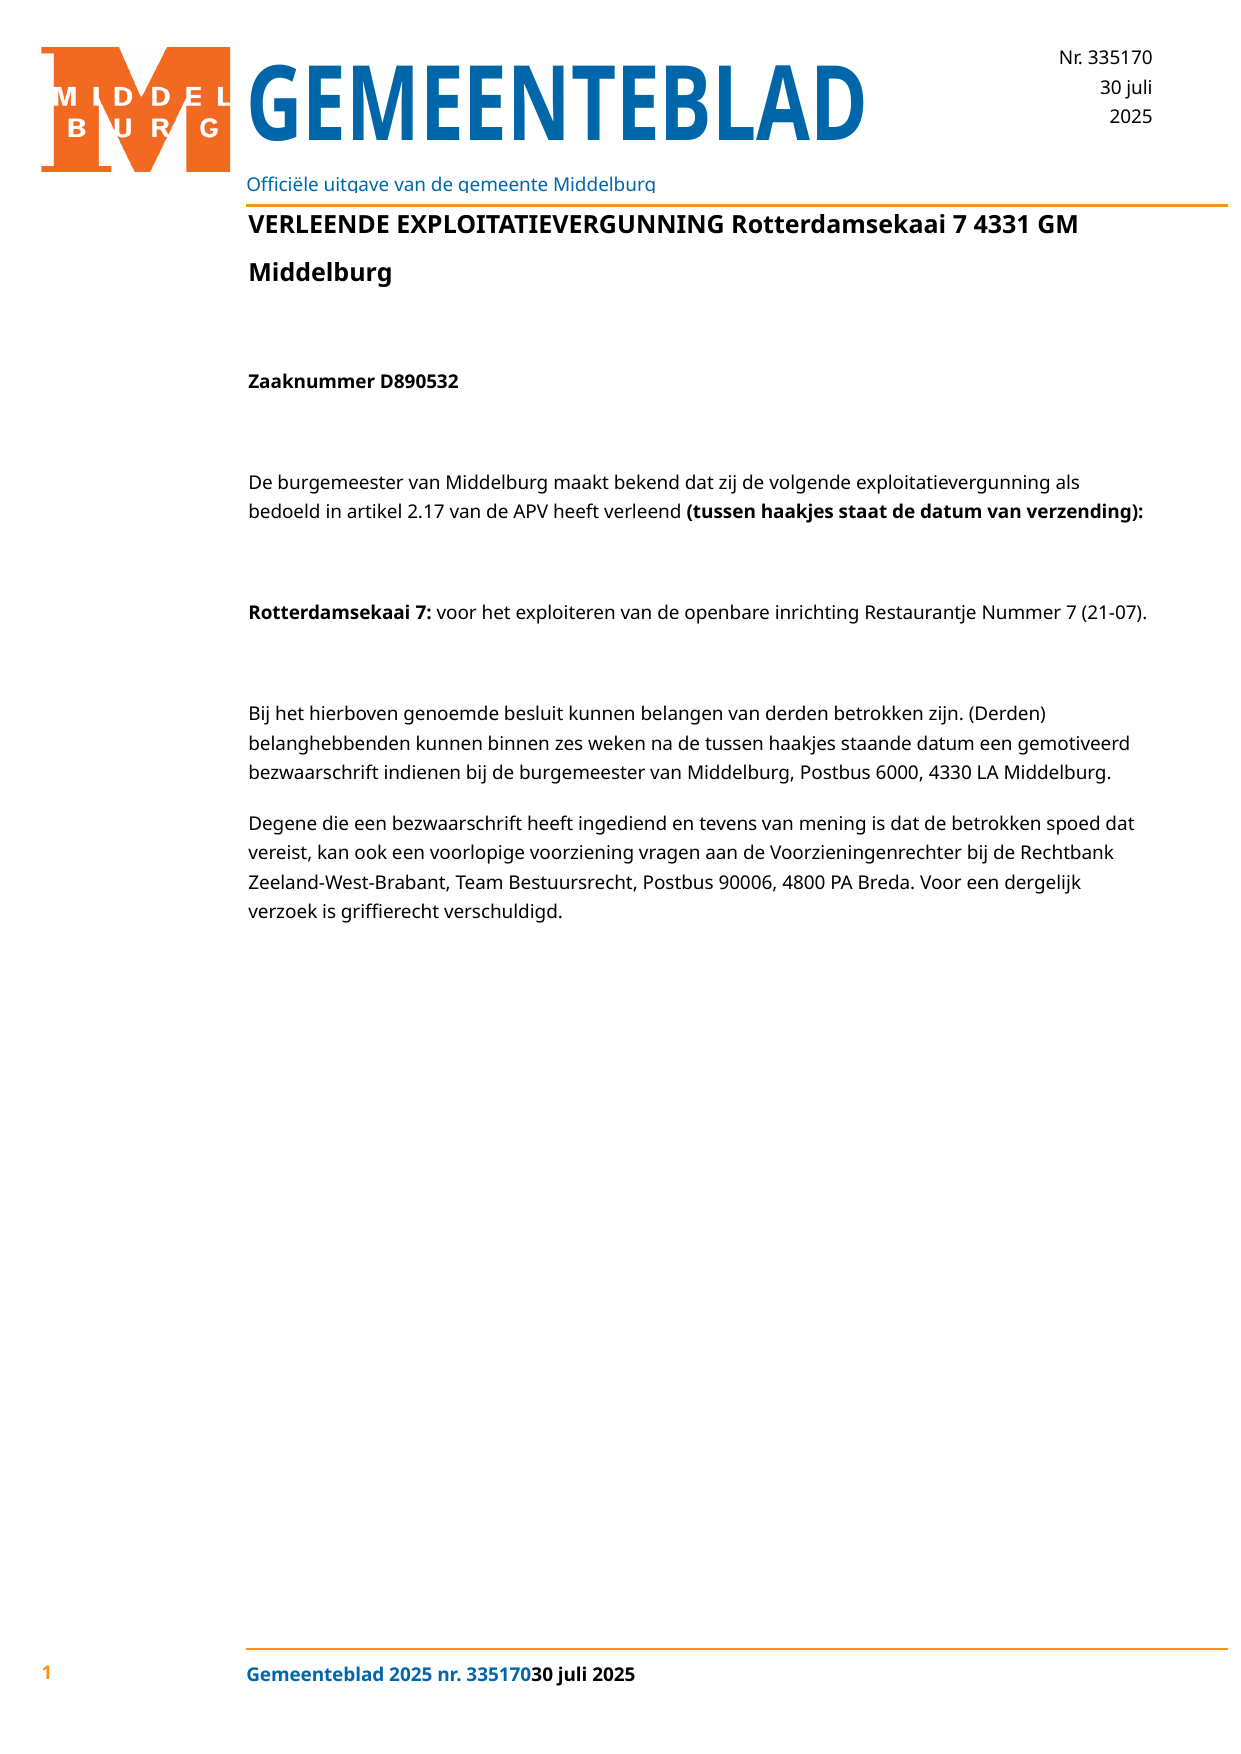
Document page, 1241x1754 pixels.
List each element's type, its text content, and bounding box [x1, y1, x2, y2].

text Degene die een bezwaarschrift heeft ingediend en tevens van mening is dat de betrokken spoed dat vereist, kan ook een voorlopige voorziening vragen aan de Voorzieningenrechter bij de Rechtbank Zeeland-West-Brabant, Team Bestuursrecht, Postbus 90006, 4800 PA Breda. Voor een dergelijk verzoek is griffierecht verschuldigd. [248, 810, 1152, 924]
text Zaaknummer D890532 [248, 368, 1152, 394]
text Rotterdamsekaai 7: voor het exploiteren van de openbare inrichting Restaurantje Nummer 7 (21-07). [248, 599, 1152, 625]
text Bij het hierboven genoemde besluit kunnen belangen van derden betrokken zijn. (Derden) belanghebbenden kunnen binnen zes weken na de tussen haakjes staande datum een gemotiveerd bezwaarschrift indienen bij de burgemeester van Middelburg, Postbus 6000, 4330 LA Middelburg. [248, 700, 1152, 785]
text VERLEENDE EXPLOITATIEVERGUNNING Rotterdamsekaai 7 4331 GM Middelburg [248, 207, 1152, 288]
text De burgemeester van Middelburg maakt bekend dat zij de volgende exploitatievergunning als bedoeld in artikel 2.17 van de APV heeft verleend (tussen haakjes staat de datum van verzending): [248, 469, 1152, 524]
picture [41, 47, 231, 172]
